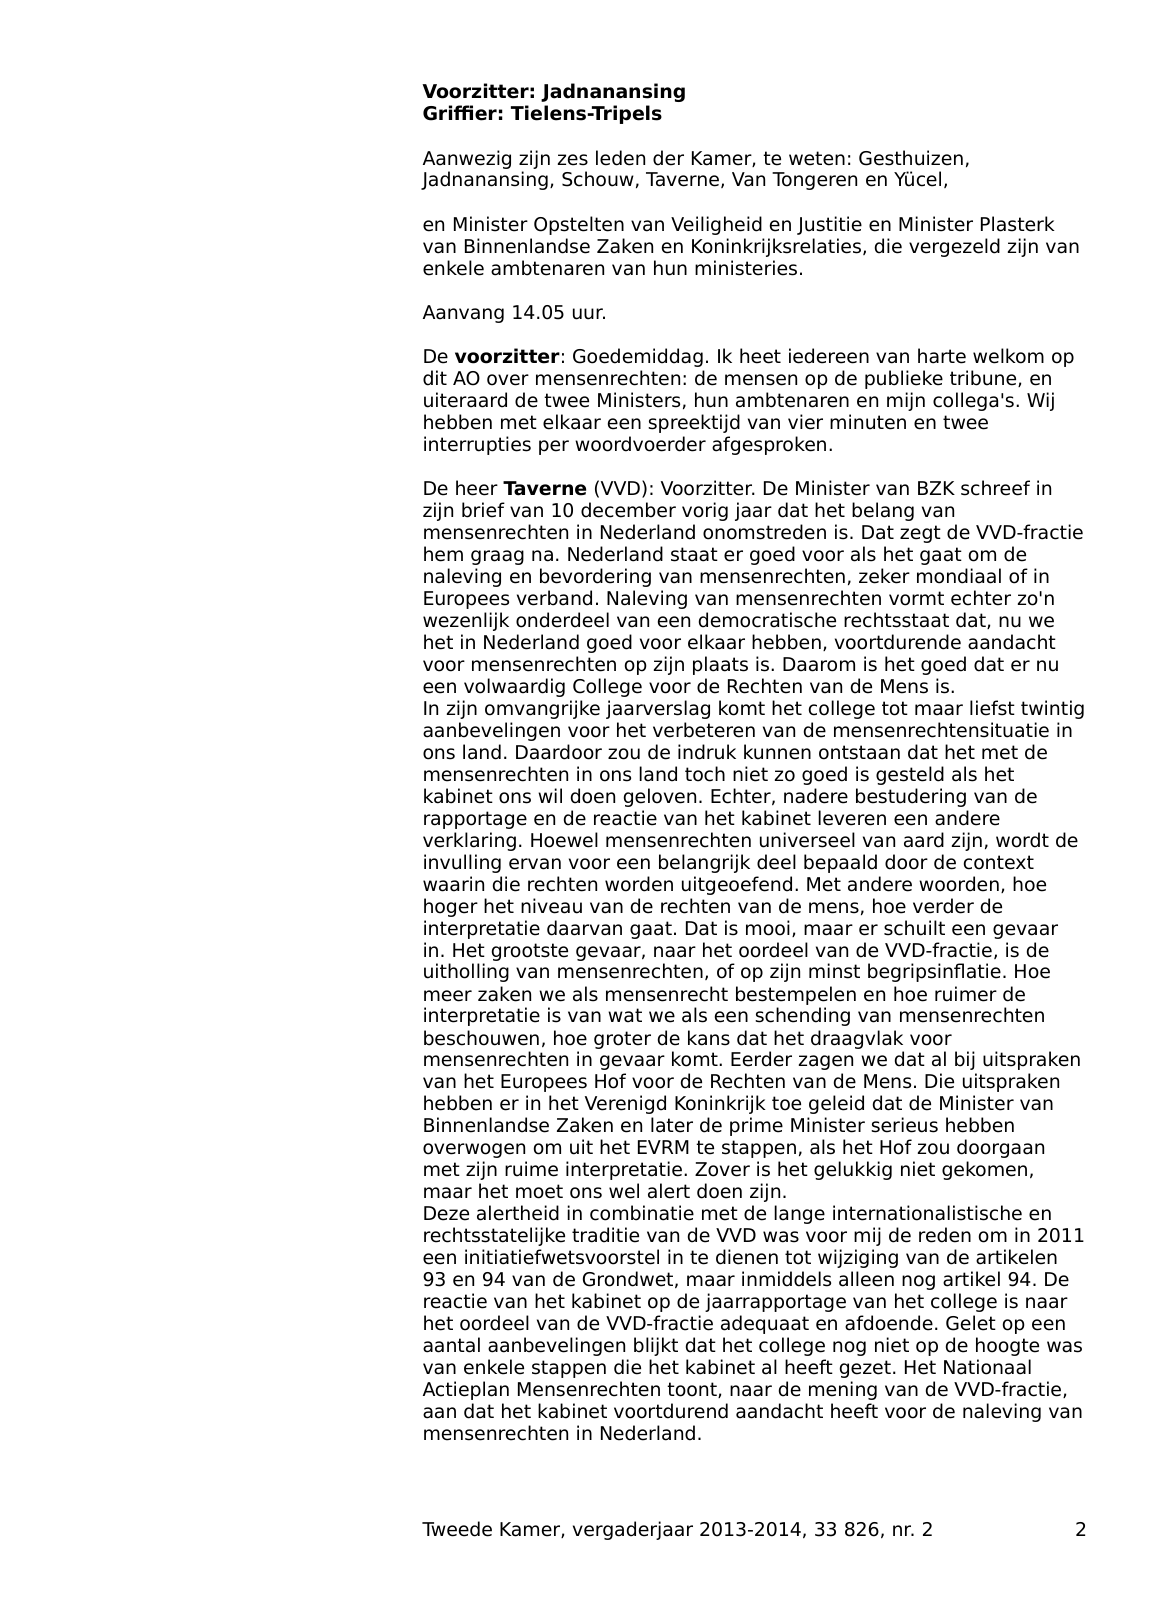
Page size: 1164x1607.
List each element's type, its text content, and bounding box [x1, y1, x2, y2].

text De heer Taverne (VVD): Voorzitter. De Minister van BZK schreef in zijn brief van 10 december vorig jaar dat het belang van mensenrechten in Nederland onomstreden is. Dat zegt de VVD-fractie hem graag na. Nederland staat er goed voor als het gaat om de naleving en bevordering van mensenrechten, zeker mondiaal of in Europees verband. Naleving van mensenrechten vormt echter zo'n wezenlijk onderdeel van een democratische rechtsstaat dat, nu we het in Nederland goed voor elkaar hebben, voortdurende aandacht voor mensenrechten op zijn plaats is. Daarom is het goed dat er nu een volwaardig College voor de Rechten van de Mens is. [422, 478, 1087, 698]
text In zijn omvangrijke jaarverslag komt het college tot maar liefst twintig aanbevelingen voor het verbeteren van de mensenrechtensituatie in ons land. Daardoor zou de indruk kunnen ontstaan dat het met de mensenrechten in ons land toch niet zo goed is gesteld als het kabinet ons wil doen geloven. Echter, nadere bestudering van de rapportage en de reactie van het kabinet leveren een andere verklaring. Hoewel mensenrechten universeel van aard zijn, wordt de invulling ervan voor een belangrijk deel bepaald door de context waarin die rechten worden uitgeoefend. Met andere woorden, hoe hoger het niveau van de rechten van de mens, hoe verder de interpretatie daarvan gaat. Dat is mooi, maar er schuilt een gevaar in. Het grootste gevaar, naar het oordeel van de VVD-fractie, is de uitholling van mensenrechten, of op zijn minst begripsinflatie. Hoe meer zaken we als mensenrecht bestempelen en hoe ruimer de interpretatie is van wat we als een schending van mensenrechten beschouwen, hoe groter de kans dat het draagvlak voor mensenrechten in gevaar komt. Eerder zagen we dat al bij uitspraken van het Europees Hof voor de Rechten van de Mens. Die uitspraken hebben er in het Verenigd Koninkrijk toe geleid dat de Minister van Binnenlandse Zaken en later de prime Minister serieus hebben overwogen om uit het EVRM te stappen, als het Hof zou doorgaan met zijn ruime interpretatie. Zover is het gelukkig niet gekomen, maar het moet ons wel alert doen zijn. [422, 698, 1087, 1203]
text De voorzitter: Goedemiddag. Ik heet iedereen van harte welkom op dit AO over mensenrechten: de mensen op de publieke tribune, en uiteraard de twee Ministers, hun ambtenaren en mijn collega's. Wij hebben met elkaar een spreektijd van vier minuten en twee interrupties per woordvoerder afgesproken. [422, 346, 1087, 456]
text Deze alertheid in combinatie met de lange internationalistische en rechtsstatelijke traditie van de VVD was voor mij de reden om in 2011 een initiatiefwetsvoorstel in te dienen tot wijziging van de artikelen 93 en 94 van de Grondwet, maar inmiddels alleen nog artikel 94. De reactie van het kabinet op de jaarrapportage van het college is naar het oordeel van de VVD-fractie adequaat en afdoende. Gelet op een aantal aanbevelingen blijkt dat het college nog niet op de hoogte was van enkele stappen die het kabinet al heeft gezet. Het Nationaal Actieplan Mensenrechten toont, naar de mening van de VVD-fractie, aan dat het kabinet voortdurend aandacht heeft voor de naleving van mensenrechten in Nederland. [422, 1203, 1087, 1445]
text Voorzitter: Jadnanansing [422, 81, 1087, 103]
text en Minister Opstelten van Veiligheid en Justitie en Minister Plasterk van Binnenlandse Zaken en Koninkrijksrelaties, die vergezeld zijn van enkele ambtenaren van hun ministeries. [422, 213, 1087, 279]
text Griffier: Tielens-Tripels [422, 103, 1087, 125]
text Aanwezig zijn zes leden der Kamer, te weten: Gesthuizen, Jadnanansing, Schouw, Taverne, Van Tongeren en Yücel, [422, 147, 1087, 191]
text Aanvang 14.05 uur. [422, 302, 1087, 324]
